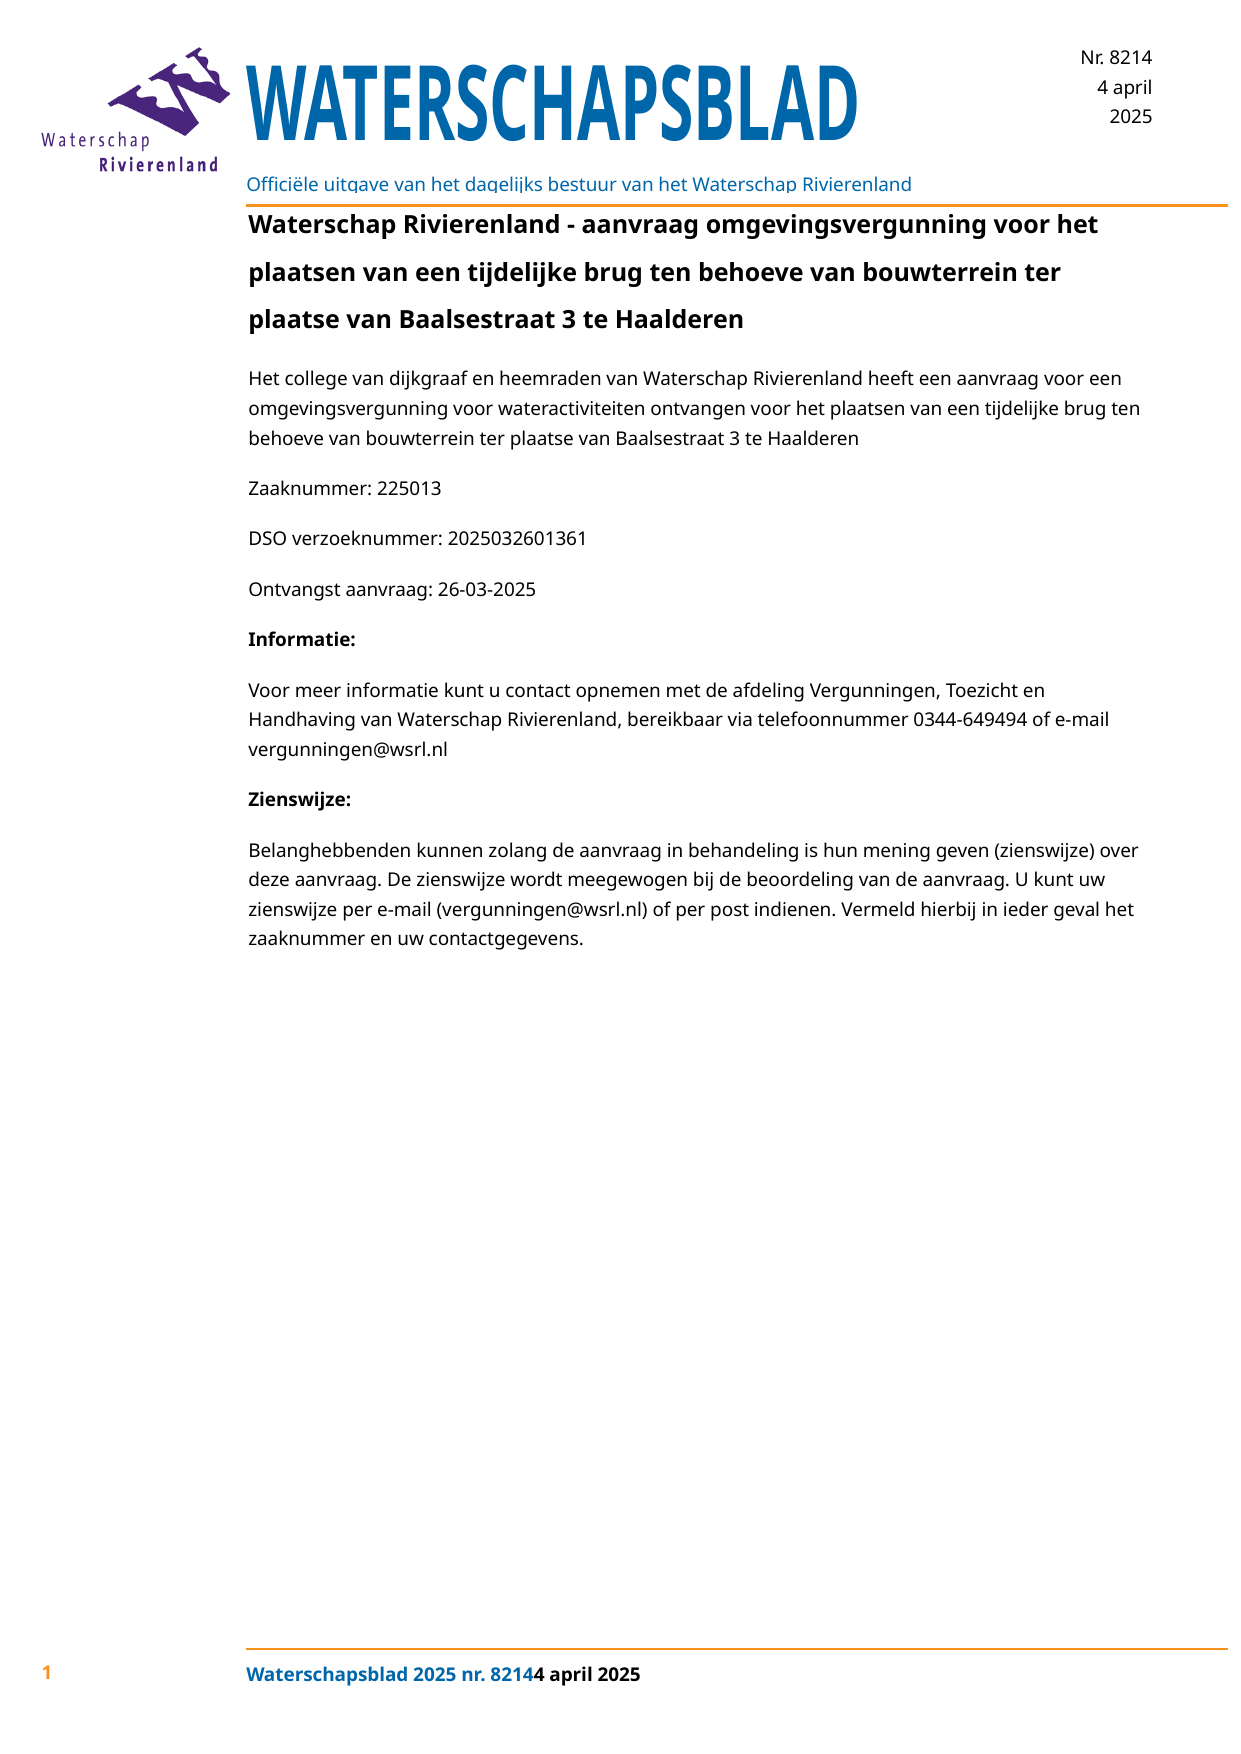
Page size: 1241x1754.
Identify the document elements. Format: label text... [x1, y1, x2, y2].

text Zaaknummer: 225013 [248, 475, 1152, 501]
picture [41, 47, 231, 172]
text Ontvangst aanvraag: 26-03-2025 [248, 576, 1152, 602]
text Waterschap Rivierenland - aanvraag omgevingsvergunning voor het plaatsen van een tijdelijke brug ten behoeve van bouwterrein ter plaatse van Baalsestraat 3 te Haalderen [248, 207, 1152, 336]
text DSO verzoeknummer: 2025032601361 [248, 526, 1152, 551]
text Informatie: [248, 626, 1152, 652]
text Belanghebbenden kunnen zolang de aanvraag in behandeling is hun mening geven (zienswijze) over deze aanvraag. De zienswijze wordt meegewogen bij de beoordeling van de aanvraag. U kunt uw zienswijze per e-mail (vergunningen@wsrl.nl) of per post indienen. Vermeld hierbij in ieder geval het zaaknummer en uw contactgegevens. [248, 837, 1152, 951]
text Het college van dijkgraaf en heemraden van Waterschap Rivierenland heeft een aanvraag voor een omgevingsvergunning voor wateractiviteiten ontvangen voor het plaatsen van een tijdelijke brug ten behoeve van bouwterrein ter plaatse van Baalsestraat 3 te Haalderen [248, 366, 1152, 450]
text Zienswijze: [248, 786, 1152, 812]
text Voor meer informatie kunt u contact opnemen met de afdeling Vergunningen, Toezicht en Handhaving van Waterschap Rivierenland, bereikbaar via telefoonnummer 0344-649494 of e-mail vergunningen@wsrl.nl [248, 677, 1152, 762]
